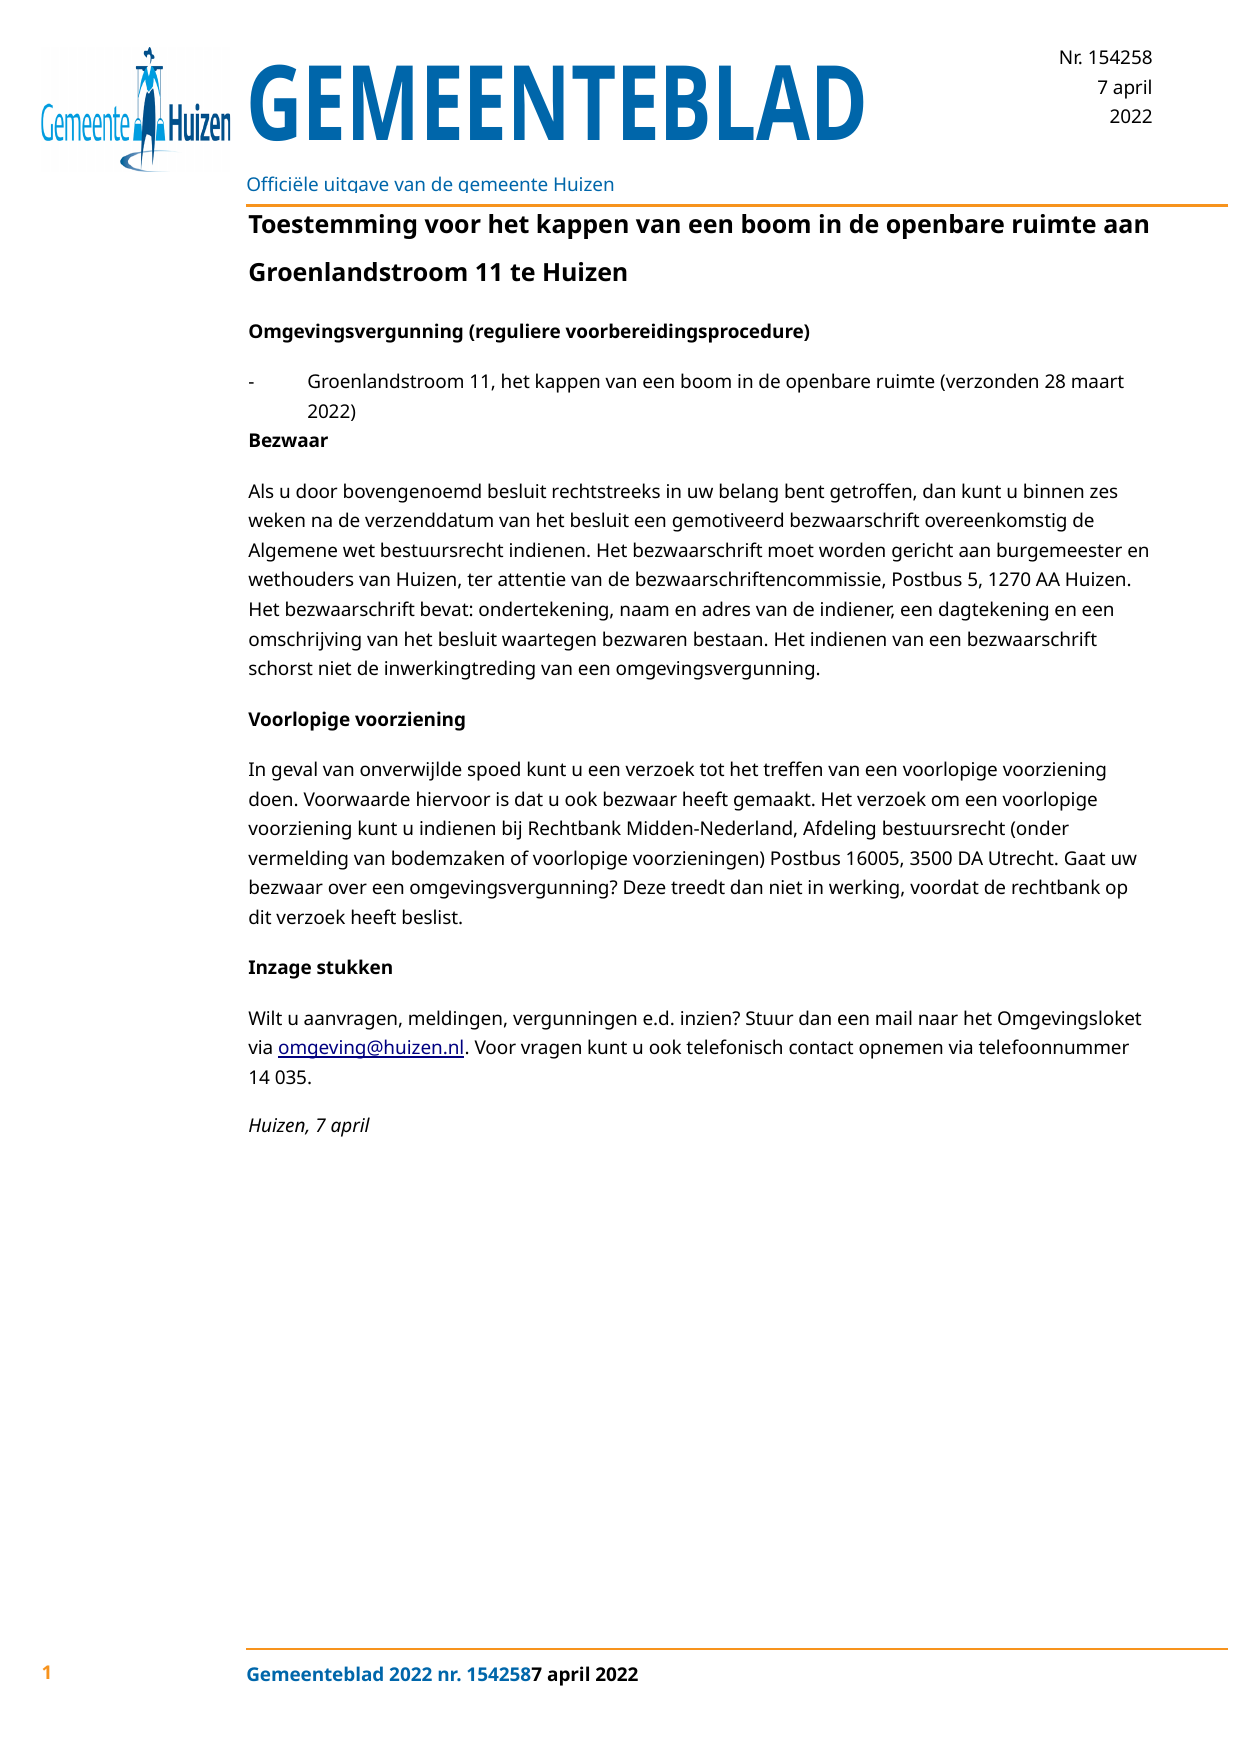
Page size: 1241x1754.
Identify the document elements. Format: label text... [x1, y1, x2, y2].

text Huizen, 7 april [248, 1112, 1152, 1138]
text Omgevingsvergunning (reguliere voorbereidingsprocedure) [248, 318, 1152, 344]
text Bezwaar [248, 427, 1152, 453]
text Toestemming voor het kappen van een boom in de openbare ruimte aan Groenlandstroom 11 te Huizen [248, 207, 1152, 288]
list Groenlandstroom 11, het kappen van een boom in de openbare ruimte (verzonden 28 maart 2022) [248, 368, 1152, 424]
text Wilt u aanvragen, meldingen, vergunningen e.d. inzien? Stuur dan een mail naar het Omgevingsloket via omgeving@huizen.nl. Voor vragen kunt u ook telefonisch contact opnemen via telefoonnummer 14 035. [248, 1005, 1152, 1090]
picture [41, 47, 231, 172]
text Voorlopige voorziening [248, 706, 1152, 732]
text Inzage stukken [248, 954, 1152, 980]
text In geval van onverwijlde spoed kunt u een verzoek tot het treffen van een voorlopige voorziening doen. Voorwaarde hiervoor is dat u ook bezwaar heeft gemaakt. Het verzoek om een voorlopige voorziening kunt u indienen bij Rechtbank Midden-Nederland, Afdeling bestuursrecht (onder vermelding van bodemzaken of voorlopige voorzieningen) Postbus 16005, 3500 DA Utrecht. Gaat uw bezwaar over een omgevingsvergunning? Deze treedt dan niet in werking, voordat de rechtbank op dit verzoek heeft beslist. [248, 756, 1152, 930]
text Als u door bovengenoemd besluit rechtstreeks in uw belang bent getroffen, dan kunt u binnen zes weken na de verzenddatum van het besluit een gemotiveerd bezwaarschrift overeenkomstig de Algemene wet bestuursrecht indienen. Het bezwaarschrift moet worden gericht aan burgemeester en wethouders van Huizen, ter attentie van de bezwaarschriftencommissie, Postbus 5, 1270 AA Huizen. Het bezwaarschrift bevat: ondertekening, naam en adres van de indiener, een dagtekening en een omschrijving van het besluit waartegen bezwaren bestaan. Het indienen van een bezwaarschrift schorst niet de inwerkingtreding van een omgevingsvergunning. [248, 478, 1152, 681]
